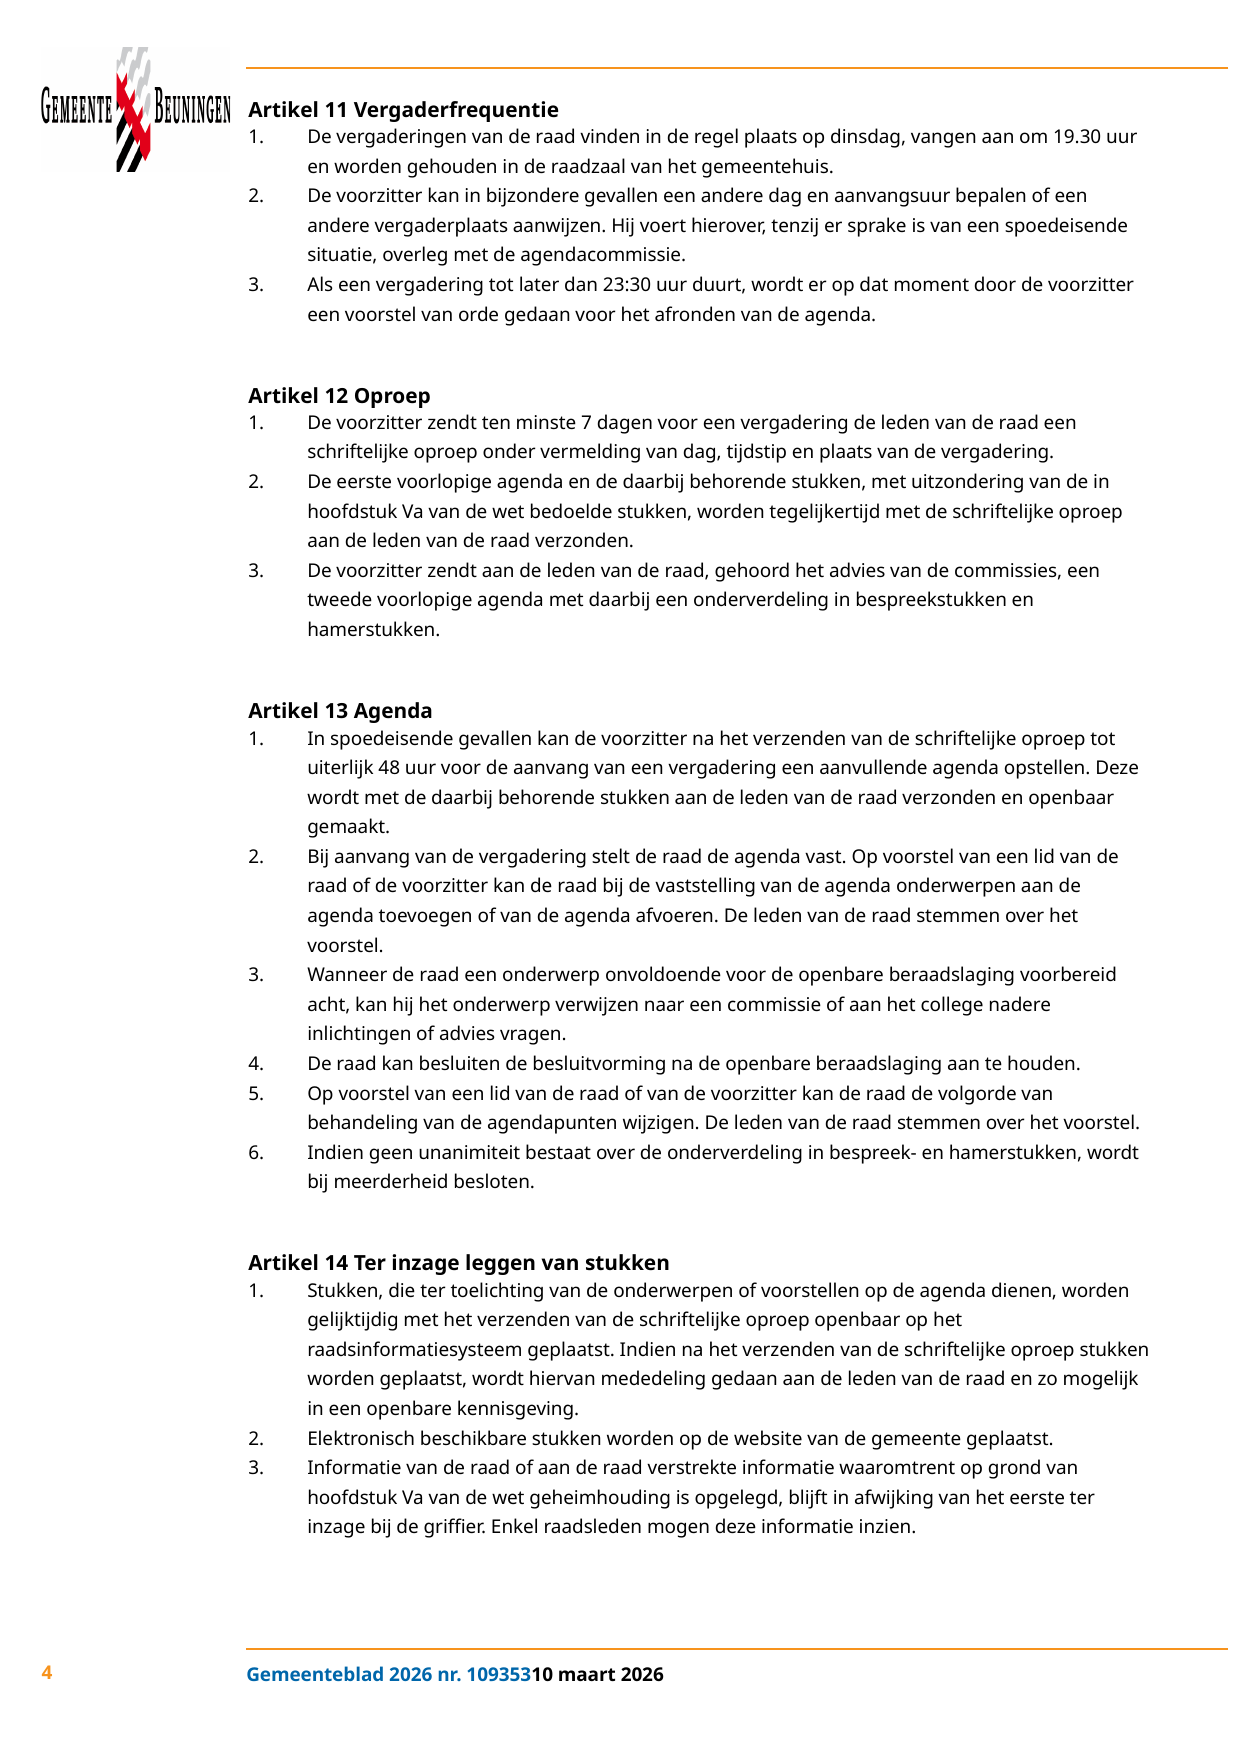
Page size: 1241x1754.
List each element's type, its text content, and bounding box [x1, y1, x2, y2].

picture [41, 47, 231, 172]
list De raad kan besluiten de besluitvorming na de openbare beraadslaging aan te houden. [248, 1050, 1152, 1076]
list Op voorstel van een lid van de raad of van de voorzitter kan de raad de volgorde van behandeling van de agendapunten wijzigen. De leden van de raad stemmen over het voorstel. [248, 1080, 1152, 1135]
list De eerste voorlopige agenda en de daarbij behorende stukken, met uitzondering van de in hoofdstuk Va van de wet bedoelde stukken, worden tegelijkertijd met de schriftelijke oproep aan de leden van de raad verzonden. [248, 468, 1152, 553]
list De vergaderingen van de raad vinden in de regel plaats op dinsdag, vangen aan om 19.30 uur en worden gehouden in de raadzaal van het gemeentehuis. [248, 123, 1152, 178]
text Artikel 12 Oproep [248, 381, 1152, 409]
list Wanneer de raad een onderwerp onvoldoende voor de openbare beraadslaging voorbereid acht, kan hij het onderwerp verwijzen naar een commissie of aan het college nadere inlichtingen of advies vragen. [248, 961, 1152, 1046]
list Informatie van de raad of aan de raad verstrekte informatie waaromtrent op grond van hoofdstuk Va van de wet geheimhouding is opgelegd, blijft in afwijking van het eerste ter inzage bij de griffier. Enkel raadsleden mogen deze informatie inzien. [248, 1454, 1152, 1539]
list In spoedeisende gevallen kan de voorzitter na het verzenden van de schriftelijke oproep tot uiterlijk 48 uur voor de aanvang van een vergadering een aanvullende agenda opstellen. Deze wordt met de daarbij behorende stukken aan de leden van de raad verzonden en openbaar gemaakt. [248, 725, 1152, 839]
text Artikel 11 Vergaderfrequentie [248, 95, 1152, 123]
list Stukken, die ter toelichting van de onderwerpen of voorstellen op de agenda dienen, worden gelijktijdig met het verzenden van de schriftelijke oproep openbaar op het raadsinformatiesysteem geplaatst. Indien na het verzenden van de schriftelijke oproep stukken worden geplaatst, wordt hiervan mededeling gedaan aan de leden van de raad en zo mogelijk in een openbare kennisgeving. [248, 1277, 1152, 1421]
list Elektronisch beschikbare stukken worden op de website van de gemeente geplaatst. [248, 1425, 1152, 1451]
list Als een vergadering tot later dan 23:30 uur duurt, wordt er op dat moment door de voorzitter een voorstel van orde gedaan voor het afronden van de agenda. [248, 271, 1152, 326]
list De voorzitter kan in bijzondere gevallen een andere dag en aanvangsuur bepalen of een andere vergaderplaats aanwijzen. Hij voert hierover, tenzij er sprake is van een spoedeisende situatie, overleg met de agendacommissie. [248, 182, 1152, 267]
list Bij aanvang van de vergadering stelt de raad de agenda vast. Op voorstel van een lid van de raad of de voorzitter kan de raad bij de vaststelling van de agenda onderwerpen aan de agenda toevoegen of van de agenda afvoeren. De leden van de raad stemmen over het voorstel. [248, 843, 1152, 957]
list De voorzitter zendt aan de leden van de raad, gehoord het advies van de commissies, een tweede voorlopige agenda met daarbij een onderverdeling in bespreekstukken en hamerstukken. [248, 557, 1152, 642]
list De voorzitter zendt ten minste 7 dagen voor een vergadering de leden van de raad een schriftelijke oproep onder vermelding van dag, tijdstip en plaats van de vergadering. [248, 409, 1152, 464]
text Artikel 14 Ter inzage leggen van stukken [248, 1248, 1152, 1277]
text Artikel 13 Agenda [248, 696, 1152, 725]
list Indien geen unanimiteit bestaat over de onderverdeling in bespreek- en hamerstukken, wordt bij meerderheid besloten. [248, 1139, 1152, 1194]
